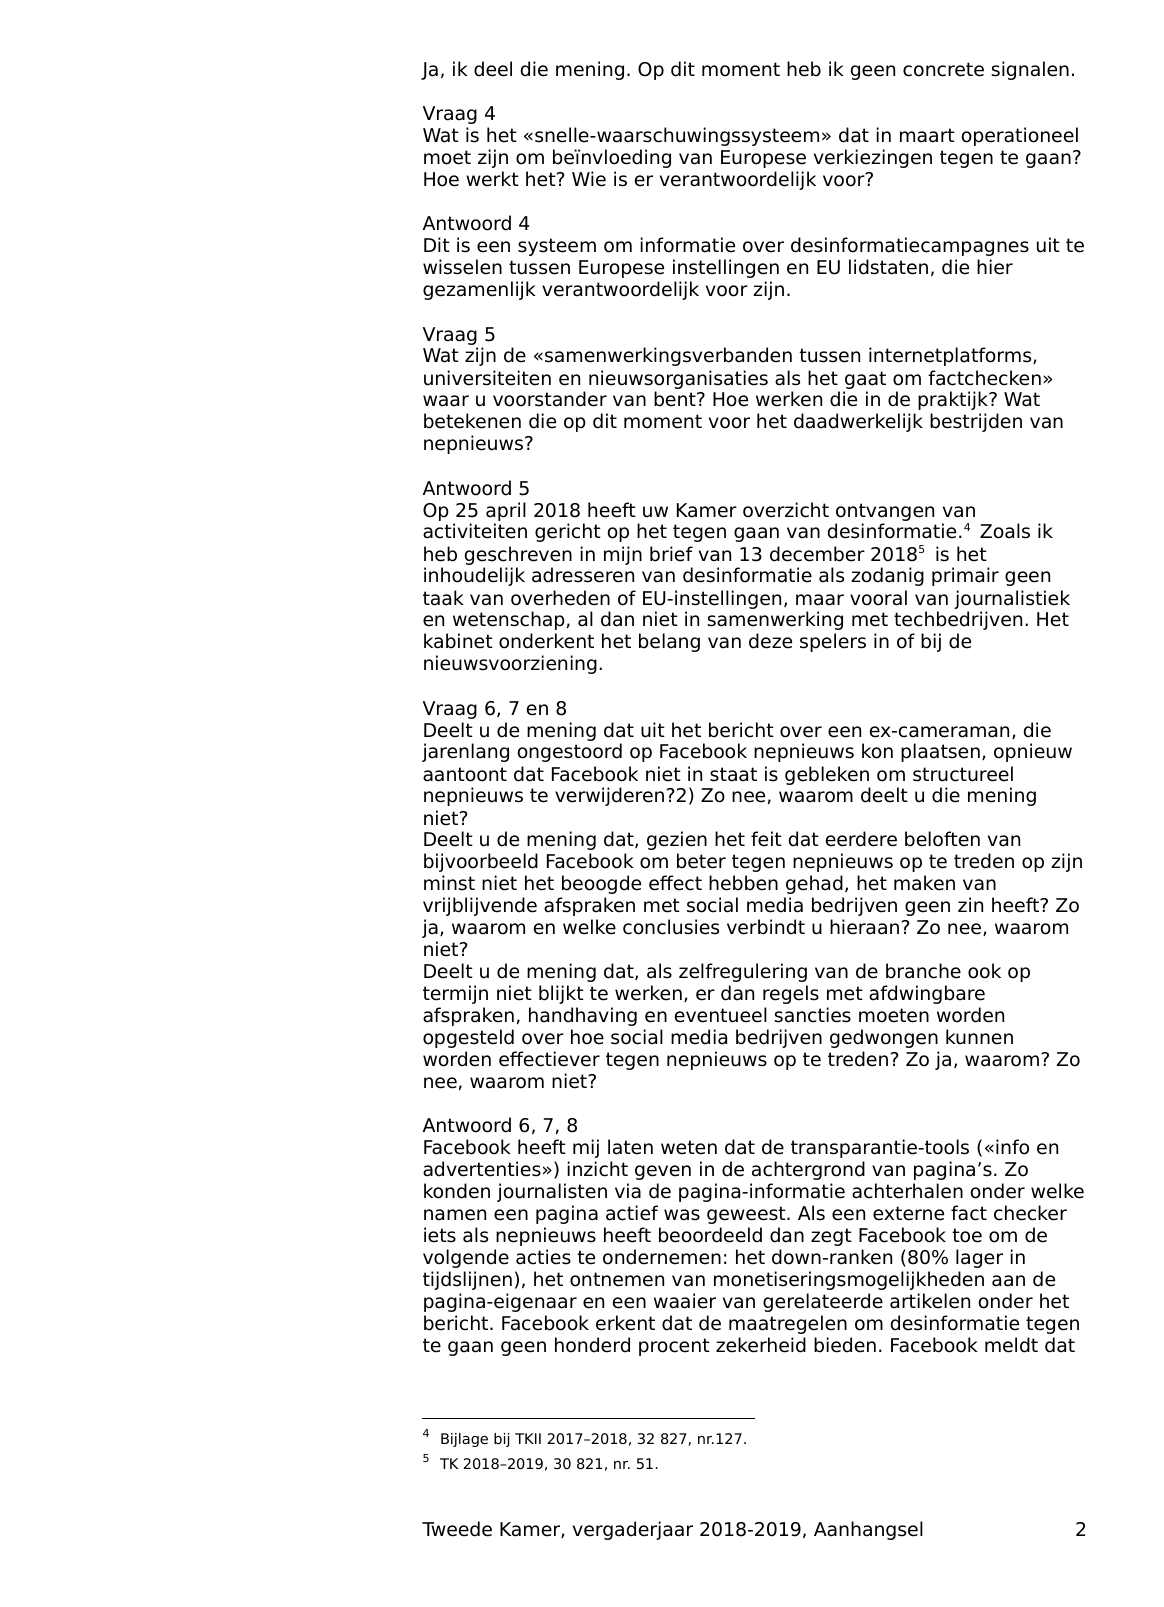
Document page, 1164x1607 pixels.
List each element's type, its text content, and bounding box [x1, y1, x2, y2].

text Antwoord 6, 7, 8 [422, 1115, 1087, 1137]
text Dit is een systeem om informatie over desinformatiecampagnes uit te wisselen tussen Europese instellingen en EU lidstaten, die hier gezamenlijk verantwoordelijk voor zijn. [422, 235, 1087, 301]
text Deelt u de mening dat, als zelfregulering van de branche ook op termijn niet blijkt te werken, er dan regels met afdwingbare afspraken, handhaving en eventueel sancties moeten worden opgesteld over hoe social media bedrijven gedwongen kunnen worden effectiever tegen nepnieuws op te treden? Zo ja, waarom? Zo nee, waarom niet? [422, 961, 1087, 1093]
text Antwoord 5 [422, 477, 1087, 499]
text TK 2018–2019, 30 821, nr. 51. [422, 1452, 1087, 1474]
text Antwoord 4 [422, 213, 1087, 235]
text Bijlage bij TKII 2017–2018, 32 827, nr.127. [422, 1427, 1087, 1449]
text Ja, ik deel die mening. Op dit moment heb ik geen concrete signalen. [422, 59, 1087, 81]
text Deelt u de mening dat uit het bericht over een ex-cameraman, die jarenlang ongestoord op Facebook nepnieuws kon plaatsen, opnieuw aantoont dat Facebook niet in staat is gebleken om structureel nepnieuws te verwijderen?2) Zo nee, waarom deelt u die mening niet? [422, 719, 1087, 829]
text Vraag 5 [422, 323, 1087, 345]
text Op 25 april 2018 heeft uw Kamer overzicht ontvangen van activiteiten gericht op het tegen gaan van desinformatie. Zoals ik heb geschreven in mijn brief van 13 december 2018 is het inhoudelijk adresseren van desinformatie als zodanig primair geen taak van overheden of EU-instellingen, maar vooral van journalistiek en wetenschap, al dan niet in samenwerking met techbedrijven. Het kabinet onderkent het belang van deze spelers in of bij de nieuwsvoorziening. [422, 499, 1087, 675]
text Vraag 4 [422, 103, 1087, 125]
text Facebook heeft mij laten weten dat de transparantie-tools («info en advertenties») inzicht geven in de achtergrond van pagina’s. Zo konden journalisten via de pagina-informatie achterhalen onder welke namen een pagina actief was geweest. Als een externe fact checker iets als nepnieuws heeft beoordeeld dan zegt Facebook toe om de volgende acties te ondernemen: het down-ranken (80% lager in tijdslijnen), het ontnemen van monetiseringsmogelijkheden aan de pagina-eigenaar en een waaier van gerelateerde artikelen onder het bericht. Facebook erkent dat de maatregelen om desinformatie tegen te gaan geen honderd procent zekerheid bieden. Facebook meldt dat [422, 1137, 1087, 1357]
text Wat zijn de «samenwerkingsverbanden tussen internetplatforms, universiteiten en nieuwsorganisaties als het gaat om factchecken» waar u voorstander van bent? Hoe werken die in de praktijk? Wat betekenen die op dit moment voor het daadwerkelijk bestrijden van nepnieuws? [422, 345, 1087, 455]
text Deelt u de mening dat, gezien het feit dat eerdere beloften van bijvoorbeeld Facebook om beter tegen nepnieuws op te treden op zijn minst niet het beoogde effect hebben gehad, het maken van vrijblijvende afspraken met social media bedrijven geen zin heeft? Zo ja, waarom en welke conclusies verbindt u hieraan? Zo nee, waarom niet? [422, 829, 1087, 961]
text Wat is het «snelle-waarschuwingssysteem» dat in maart operationeel moet zijn om beïnvloeding van Europese verkiezingen tegen te gaan? Hoe werkt het? Wie is er verantwoordelijk voor? [422, 125, 1087, 191]
text Vraag 6, 7 en 8 [422, 697, 1087, 719]
